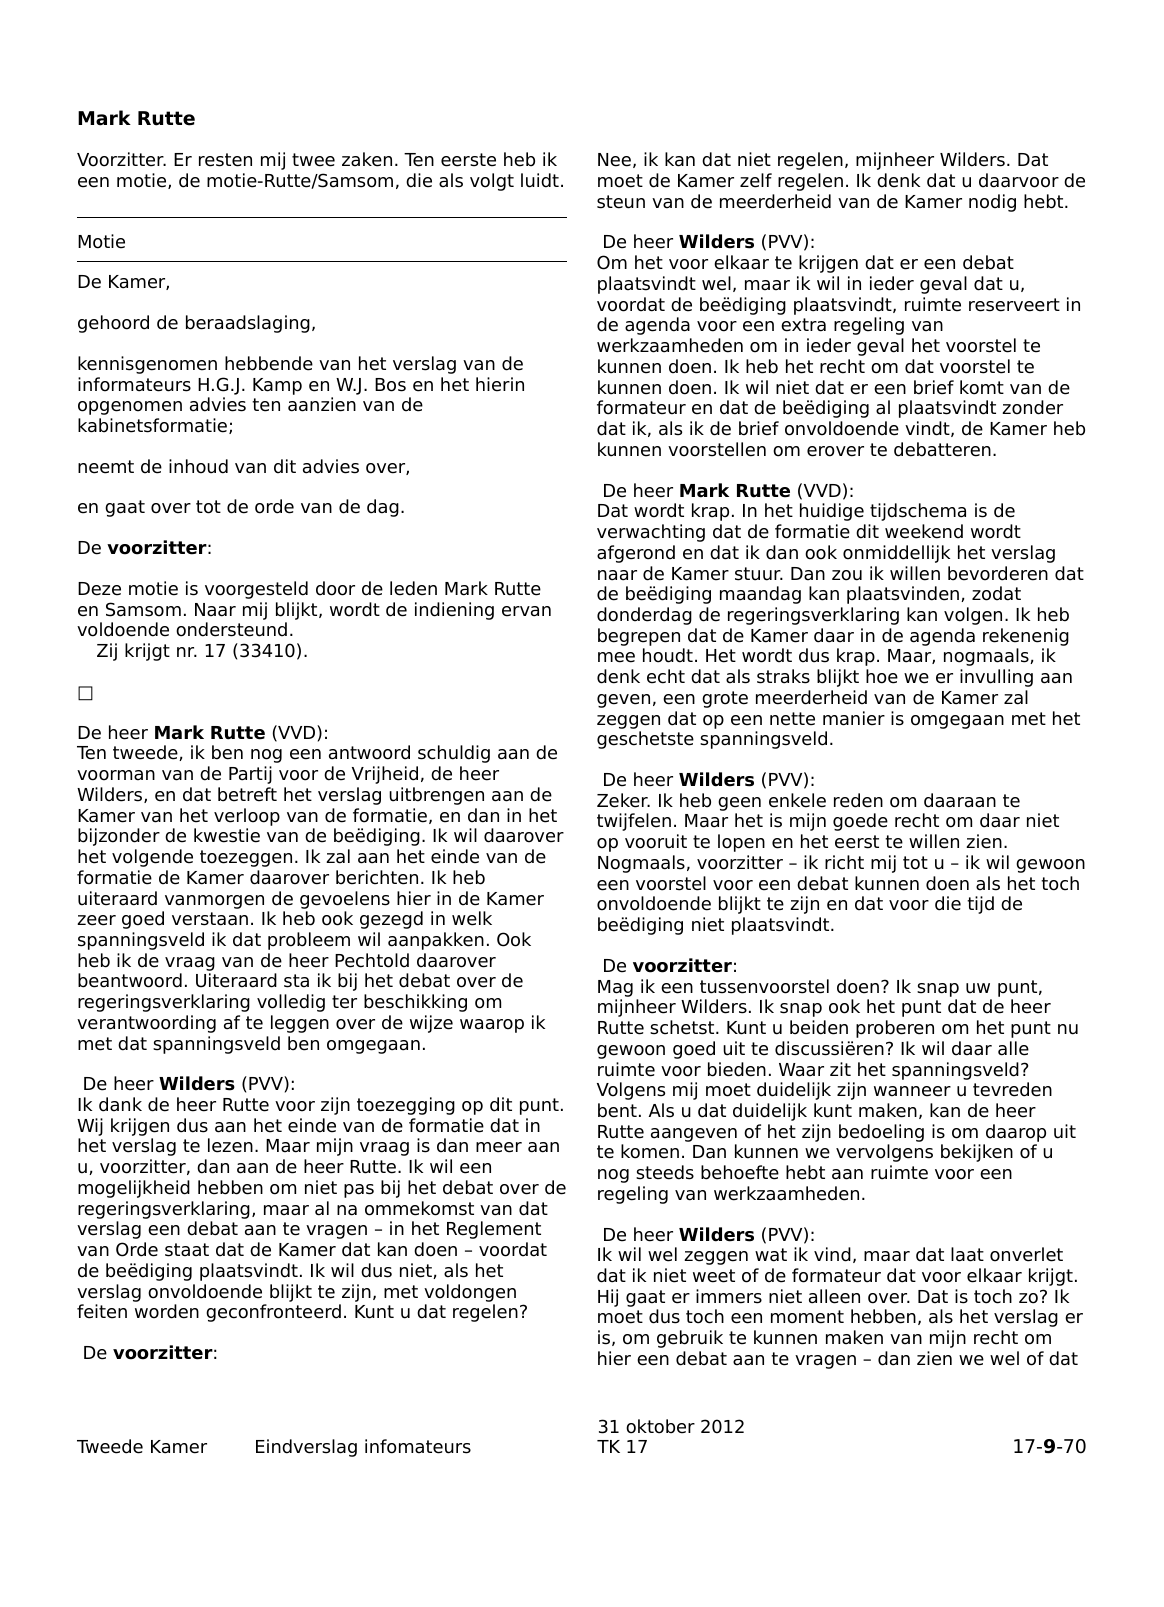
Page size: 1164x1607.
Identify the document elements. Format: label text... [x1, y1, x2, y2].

text Deze motie is voorgesteld door de leden Mark Rutte en Samsom. Naar mij blijkt, wordt de indiening ervan voldoende ondersteund. [77, 579, 567, 641]
text De heer Wilders (PVV): [77, 1074, 567, 1095]
text De heer Wilders (PVV): [596, 770, 1087, 791]
text De voorzitter: [596, 956, 1087, 976]
text □ [77, 682, 567, 702]
text Mag ik een tussenvoorstel doen? Ik snap uw punt, mijnheer Wilders. Ik snap ook het punt dat de heer Rutte schetst. Kunt u beiden proberen om het punt nu gewoon goed uit te discussiëren? Ik wil daar alle ruimte voor bieden. Waar zit het spanningsveld? Volgens mij moet duidelijk zijn wanneer u tevreden bent. Als u dat duidelijk kunt maken, kan de heer Rutte aangeven of het zijn bedoeling is om daarop uit te komen. Dan kunnen we vervolgens bekijken of u nog steeds behoefte hebt aan ruimte voor een regeling van werkzaamheden. [596, 976, 1087, 1204]
text Ten tweede, ik ben nog een antwoord schuldig aan de voorman van de Partij voor de Vrijheid, de heer Wilders, en dat betreft het verslag uitbrengen aan de Kamer van het verloop van de formatie, en dan in het bijzonder de kwestie van de beëdiging. Ik wil daarover het volgende toezeggen. Ik zal aan het einde van de formatie de Kamer daarover berichten. Ik heb uiteraard vanmorgen de gevoelens hier in de Kamer zeer goed verstaan. Ik heb ook gezegd in welk spanningsveld ik dat probleem wil aanpakken. Ook heb ik de vraag van de heer Pechtold daarover beantwoord. Uiteraard sta ik bij het debat over de regeringsverklaring volledig ter beschikking om verantwoording af te leggen over de wijze waarop ik met dat spanningsveld ben omgegaan. [77, 743, 567, 1054]
text Motie [77, 232, 567, 252]
text De heer Wilders (PVV): [596, 1224, 1087, 1245]
text en gaat over tot de orde van de dag. [77, 497, 567, 518]
text Nee, ik kan dat niet regelen, mijnheer Wilders. Dat moet de Kamer zelf regelen. Ik denk dat u daarvoor de steun van de meerderheid van de Kamer nodig hebt. [596, 150, 1087, 212]
text Om het voor elkaar te krijgen dat er een debat plaatsvindt wel, maar ik wil in ieder geval dat u, voordat de beëdiging plaatsvindt, ruimte reserveert in de agenda voor een extra regeling van werkzaamheden om in ieder geval het voorstel te kunnen doen. Ik heb het recht om dat voorstel te kunnen doen. Ik wil niet dat er een brief komt van de formateur en dat de beëdiging al plaatsvindt zonder dat ik, als ik de brief onvoldoende vindt, de Kamer heb kunnen voorstellen om erover te debatteren. [596, 253, 1087, 460]
text gehoord de beraadslaging, [77, 313, 567, 334]
text kennisgenomen hebbende van het verslag van de informateurs H.G.J. Kamp en W.J. Bos en het hierin opgenomen advies ten aanzien van de kabinetsformatie; [77, 354, 567, 437]
text Zeker. Ik heb geen enkele reden om daaraan te twijfelen. Maar het is mijn goede recht om daar niet op vooruit te lopen en het eerst te willen zien. Nogmaals, voorzitter – ik richt mij tot u – ik wil gewoon een voorstel voor een debat kunnen doen als het toch onvoldoende blijkt te zijn en dat voor die tijd de beëdiging niet plaatsvindt. [596, 791, 1087, 936]
text Voorzitter. Er resten mij twee zaken. Ten eerste heb ik een motie, de motie-Rutte/Samsom, die als volgt luidt. [77, 150, 567, 192]
text De voorzitter: [77, 1343, 567, 1364]
text De heer Mark Rutte (VVD): [596, 480, 1087, 501]
text De voorzitter: [77, 538, 567, 559]
text De Kamer, [77, 272, 567, 293]
text Dat wordt krap. In het huidige tijdschema is de verwachting dat de formatie dit weekend wordt afgerond en dat ik dan ook onmiddellijk het verslag naar de Kamer stuur. Dan zou ik willen bevorderen dat de beëdiging maandag kan plaatsvinden, zodat donderdag de regeringsverklaring kan volgen. Ik heb begrepen dat de Kamer daar in de agenda rekenenig mee houdt. Het wordt dus krap. Maar, nogmaals, ik denk echt dat als straks blijkt hoe we er invulling aan geven, een grote meerderheid van de Kamer zal zeggen dat op een nette manier is omgegaan met het geschetste spanningsveld. [596, 501, 1087, 750]
text Zij krijgt nr. 17 (33410). [77, 641, 567, 662]
text neemt de inhoud van dit advies over, [77, 457, 567, 477]
text Ik wil wel zeggen wat ik vind, maar dat laat onverlet dat ik niet weet of de formateur dat voor elkaar krijgt. Hij gaat er immers niet alleen over. Dat is toch zo? Ik moet dus toch een moment hebben, als het verslag er is, om gebruik te kunnen maken van mijn recht om hier een debat aan te vragen – dan zien we wel of dat [596, 1245, 1087, 1369]
text De heer Wilders (PVV): [596, 232, 1087, 253]
text De heer Mark Rutte (VVD): [77, 722, 567, 743]
text Ik dank de heer Rutte voor zijn toezegging op dit punt. Wij krijgen dus aan het einde van de formatie dat in het verslag te lezen. Maar mijn vraag is dan meer aan u, voorzitter, dan aan de heer Rutte. Ik wil een mogelijkheid hebben om niet pas bij het debat over de regeringsverklaring, maar al na ommekomst van dat verslag een debat aan te vragen – in het Reglement van Orde staat dat de Kamer dat kan doen – voordat de beëdiging plaatsvindt. Ik wil dus niet, als het verslag onvoldoende blijkt te zijn, met voldongen feiten worden geconfronteerd. Kunt u dat regelen? [77, 1095, 567, 1323]
